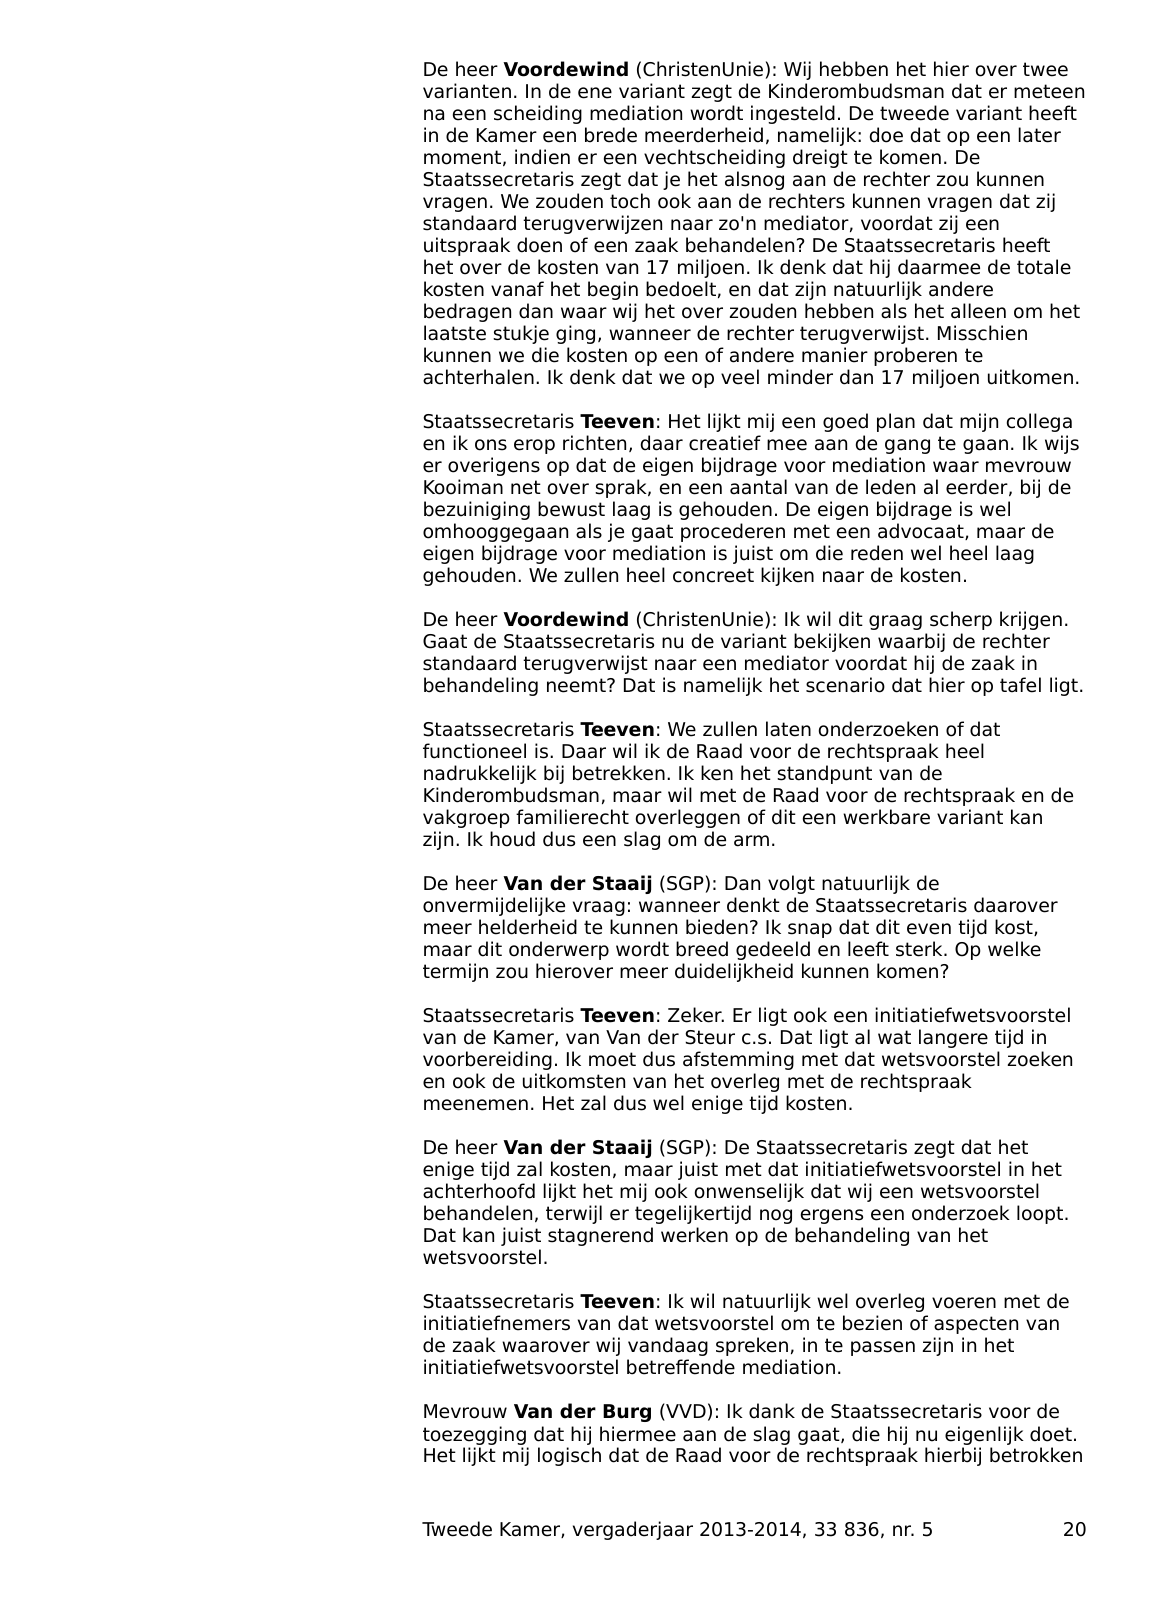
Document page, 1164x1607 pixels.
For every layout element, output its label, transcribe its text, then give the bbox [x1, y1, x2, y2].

text Mevrouw Van der Burg (VVD): Ik dank de Staatssecretaris voor de toezegging dat hij hiermee aan de slag gaat, die hij nu eigenlijk doet. Het lijkt mij logisch dat de Raad voor de rechtspraak hierbij betrokken [422, 1401, 1087, 1467]
text Staatssecretaris Teeven: We zullen laten onderzoeken of dat functioneel is. Daar wil ik de Raad voor de rechtspraak heel nadrukkelijk bij betrekken. Ik ken het standpunt van de Kinderombudsman, maar wil met de Raad voor de rechtspraak en de vakgroep familierecht overleggen of dit een werkbare variant kan zijn. Ik houd dus een slag om de arm. [422, 719, 1087, 851]
text De heer Voordewind (ChristenUnie): Wij hebben het hier over twee varianten. In de ene variant zegt de Kinderombudsman dat er meteen na een scheiding mediation wordt ingesteld. De tweede variant heeft in de Kamer een brede meerderheid, namelijk: doe dat op een later moment, indien er een vechtscheiding dreigt te komen. De Staatssecretaris zegt dat je het alsnog aan de rechter zou kunnen vragen. We zouden toch ook aan de rechters kunnen vragen dat zij standaard terugverwijzen naar zo'n mediator, voordat zij een uitspraak doen of een zaak behandelen? De Staatssecretaris heeft het over de kosten van 17 miljoen. Ik denk dat hij daarmee de totale kosten vanaf het begin bedoelt, en dat zijn natuurlijk andere bedragen dan waar wij het over zouden hebben als het alleen om het laatste stukje ging, wanneer de rechter terugverwijst. Misschien kunnen we die kosten op een of andere manier proberen te achterhalen. Ik denk dat we op veel minder dan 17 miljoen uitkomen. [422, 59, 1087, 389]
text Staatssecretaris Teeven: Zeker. Er ligt ook een initiatiefwetsvoorstel van de Kamer, van Van der Steur c.s. Dat ligt al wat langere tijd in voorbereiding. Ik moet dus afstemming met dat wetsvoorstel zoeken en ook de uitkomsten van het overleg met de rechtspraak meenemen. Het zal dus wel enige tijd kosten. [422, 1005, 1087, 1115]
text De heer Voordewind (ChristenUnie): Ik wil dit graag scherp krijgen. Gaat de Staatssecretaris nu de variant bekijken waarbij de rechter standaard terugverwijst naar een mediator voordat hij de zaak in behandeling neemt? Dat is namelijk het scenario dat hier op tafel ligt. [422, 609, 1087, 697]
text De heer Van der Staaij (SGP): Dan volgt natuurlijk de onvermijdelijke vraag: wanneer denkt de Staatssecretaris daarover meer helderheid te kunnen bieden? Ik snap dat dit even tijd kost, maar dit onderwerp wordt breed gedeeld en leeft sterk. Op welke termijn zou hierover meer duidelijkheid kunnen komen? [422, 873, 1087, 983]
text De heer Van der Staaij (SGP): De Staatssecretaris zegt dat het enige tijd zal kosten, maar juist met dat initiatiefwetsvoorstel in het achterhoofd lijkt het mij ook onwenselijk dat wij een wetsvoorstel behandelen, terwijl er tegelijkertijd nog ergens een onderzoek loopt. Dat kan juist stagnerend werken op de behandeling van het wetsvoorstel. [422, 1137, 1087, 1269]
text Staatssecretaris Teeven: Ik wil natuurlijk wel overleg voeren met de initiatiefnemers van dat wetsvoorstel om te bezien of aspecten van de zaak waarover wij vandaag spreken, in te passen zijn in het initiatiefwetsvoorstel betreffende mediation. [422, 1291, 1087, 1379]
text Staatssecretaris Teeven: Het lijkt mij een goed plan dat mijn collega en ik ons erop richten, daar creatief mee aan de gang te gaan. Ik wijs er overigens op dat de eigen bijdrage voor mediation waar mevrouw Kooiman net over sprak, en een aantal van de leden al eerder, bij de bezuiniging bewust laag is gehouden. De eigen bijdrage is wel omhooggegaan als je gaat procederen met een advocaat, maar de eigen bijdrage voor mediation is juist om die reden wel heel laag gehouden. We zullen heel concreet kijken naar de kosten. [422, 411, 1087, 587]
